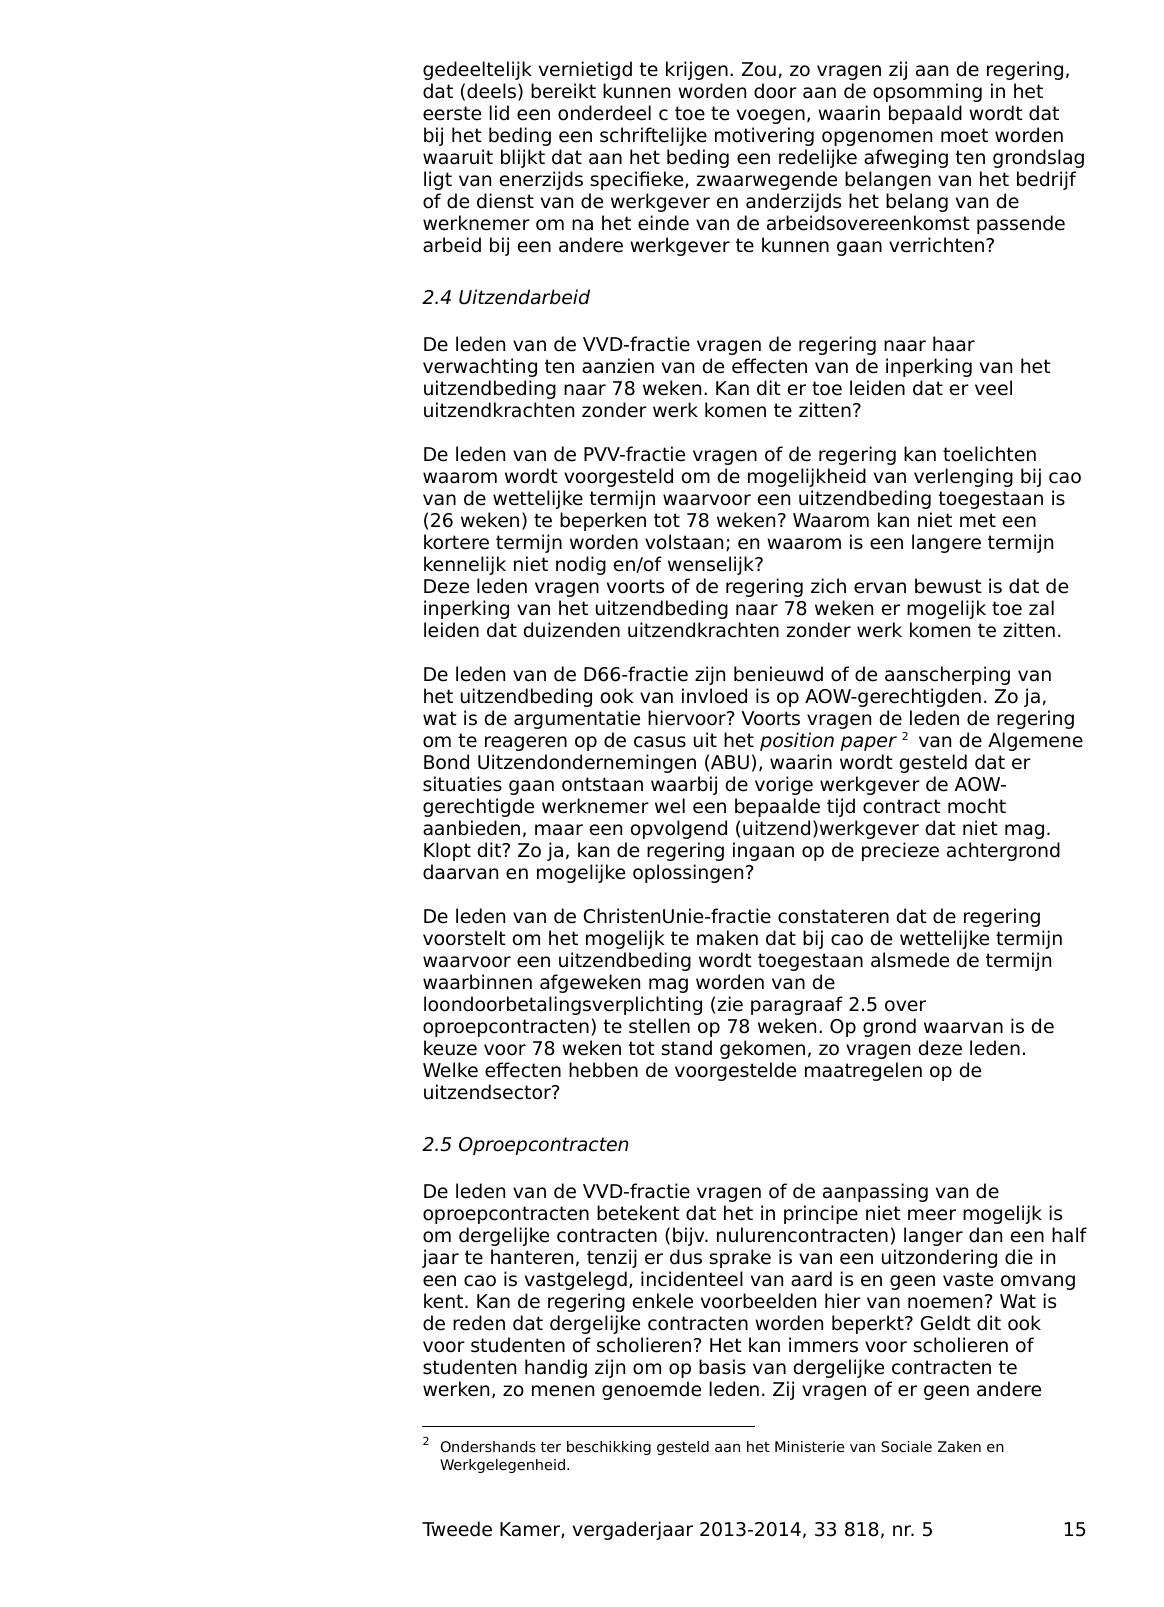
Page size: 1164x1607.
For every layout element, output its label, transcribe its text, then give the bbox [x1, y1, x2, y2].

text De leden van de VVD-fractie vragen de regering naar haar verwachting ten aanzien van de effecten van de inperking van het uitzendbeding naar 78 weken. Kan dit er toe leiden dat er veel uitzendkrachten zonder werk komen te zitten? [422, 334, 1087, 422]
text Deze leden vragen voorts of de regering zich ervan bewust is dat de inperking van het uitzendbeding naar 78 weken er mogelijk toe zal leiden dat duizenden uitzendkrachten zonder werk komen te zitten. [422, 576, 1087, 642]
subtitle 2.4 Uitzendarbeid [422, 287, 1087, 309]
text De leden van de D66-fractie zijn benieuwd of de aanscherping van het uitzendbeding ook van invloed is op AOW-gerechtigden. Zo ja, wat is de argumentatie hiervoor? Voorts vragen de leden de regering om te reageren op de casus uit het position paper van de Algemene Bond Uitzendondernemingen (ABU), waarin wordt gesteld dat er situaties gaan ontstaan waarbij de vorige werkgever de AOW-gerechtigde werknemer wel een bepaalde tijd contract mocht aanbieden, maar een opvolgend (uitzend)werkgever dat niet mag. Klopt dit? Zo ja, kan de regering ingaan op de precieze achtergrond daarvan en mogelijke oplossingen? [422, 664, 1087, 884]
text Ondershands ter beschikking gesteld aan het Ministerie van Sociale Zaken en Werkgelegenheid. [422, 1435, 1087, 1474]
text gedeeltelijk vernietigd te krijgen. Zou, zo vragen zij aan de regering, dat (deels) bereikt kunnen worden door aan de opsomming in het eerste lid een onderdeel c toe te voegen, waarin bepaald wordt dat bij het beding een schriftelijke motivering opgenomen moet worden waaruit blijkt dat aan het beding een redelijke afweging ten grondslag ligt van enerzijds specifieke, zwaarwegende belangen van het bedrijf of de dienst van de werkgever en anderzijds het belang van de werknemer om na het einde van de arbeidsovereenkomst passende arbeid bij een andere werkgever te kunnen gaan verrichten? [422, 59, 1087, 257]
text De leden van de ChristenUnie-fractie constateren dat de regering voorstelt om het mogelijk te maken dat bij cao de wettelijke termijn waarvoor een uitzendbeding wordt toegestaan alsmede de termijn waarbinnen afgeweken mag worden van de loondoorbetalingsverplichting (zie paragraaf 2.5 over oproepcontracten) te stellen op 78 weken. Op grond waarvan is de keuze voor 78 weken tot stand gekomen, zo vragen deze leden. Welke effecten hebben de voorgestelde maatregelen op de uitzendsector? [422, 906, 1087, 1104]
subtitle 2.5 Oproepcontracten [422, 1134, 1087, 1156]
text De leden van de PVV-fractie vragen of de regering kan toelichten waarom wordt voorgesteld om de mogelijkheid van verlenging bij cao van de wettelijke termijn waarvoor een uitzendbeding toegestaan is (26 weken) te beperken tot 78 weken? Waarom kan niet met een kortere termijn worden volstaan; en waarom is een langere termijn kennelijk niet nodig en/of wenselijk? [422, 444, 1087, 576]
text De leden van de VVD-fractie vragen of de aanpassing van de oproepcontracten betekent dat het in principe niet meer mogelijk is om dergelijke contracten (bijv. nulurencontracten) langer dan een half jaar te hanteren, tenzij er dus sprake is van een uitzondering die in een cao is vastgelegd, incidenteel van aard is en geen vaste omvang kent. Kan de regering enkele voorbeelden hier van noemen? Wat is de reden dat dergelijke contracten worden beperkt? Geldt dit ook voor studenten of scholieren? Het kan immers voor scholieren of studenten handig zijn om op basis van dergelijke contracten te werken, zo menen genoemde leden. Zij vragen of er geen andere [422, 1181, 1087, 1401]
